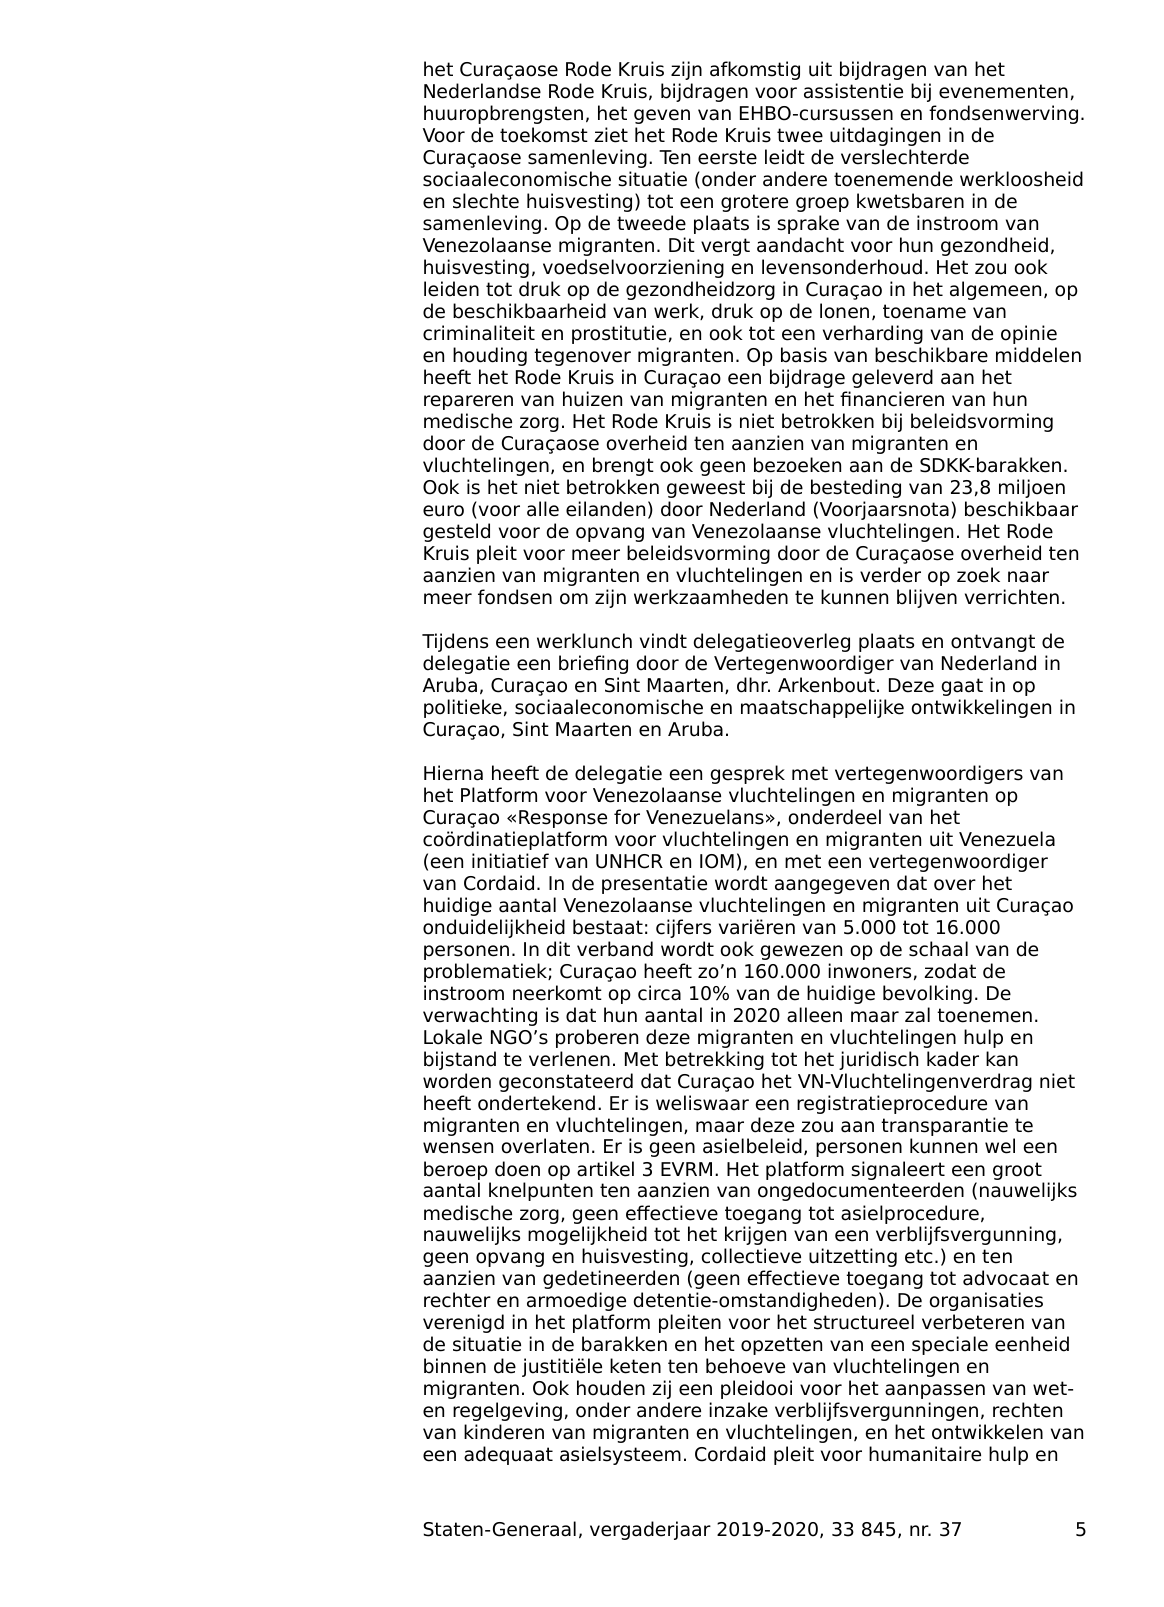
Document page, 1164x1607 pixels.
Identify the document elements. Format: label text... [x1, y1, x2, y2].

text Hierna heeft de delegatie een gesprek met vertegenwoordigers van het Platform voor Venezolaanse vluchtelingen en migranten op Curaçao «Response for Venezuelans», onderdeel van het coördinatieplatform voor vluchtelingen en migranten uit Venezuela (een initiatief van UNHCR en IOM), en met een vertegenwoordiger van Cordaid. In de presentatie wordt aangegeven dat over het huidige aantal Venezolaanse vluchtelingen en migranten uit Curaçao onduidelijkheid bestaat: cijfers variëren van 5.000 tot 16.000 personen. In dit verband wordt ook gewezen op de schaal van de problematiek; Curaçao heeft zo’n 160.000 inwoners, zodat de instroom neerkomt op circa 10% van de huidige bevolking. De verwachting is dat hun aantal in 2020 alleen maar zal toenemen. Lokale NGO’s proberen deze migranten en vluchtelingen hulp en bijstand te verlenen. Met betrekking tot het juridisch kader kan worden geconstateerd dat Curaçao het VN-Vluchtelingenverdrag niet heeft ondertekend. Er is weliswaar een registratieprocedure van migranten en vluchtelingen, maar deze zou aan transparantie te wensen overlaten. Er is geen asielbeleid, personen kunnen wel een beroep doen op artikel 3 EVRM. Het platform signaleert een groot aantal knelpunten ten aanzien van ongedocumenteerden (nauwelijks medische zorg, geen effectieve toegang tot asielprocedure, nauwelijks mogelijkheid tot het krijgen van een verblijfsvergunning, geen opvang en huisvesting, collectieve uitzetting etc.) en ten aanzien van gedetineerden (geen effectieve toegang tot advocaat en rechter en armoedige detentie-omstandigheden). De organisaties verenigd in het platform pleiten voor het structureel verbeteren van de situatie in de barakken en het opzetten van een speciale eenheid binnen de justitiële keten ten behoeve van vluchtelingen en migranten. Ook houden zij een pleidooi voor het aanpassen van wet- en regelgeving, onder andere inzake verblijfsvergunningen, rechten van kinderen van migranten en vluchtelingen, en het ontwikkelen van een adequaat asielsysteem. Cordaid pleit voor humanitaire hulp en [422, 763, 1087, 1466]
text het Curaçaose Rode Kruis zijn afkomstig uit bijdragen van het Nederlandse Rode Kruis, bijdragen voor assistentie bij evenementen, huuropbrengsten, het geven van EHBO-cursussen en fondsenwerving. Voor de toekomst ziet het Rode Kruis twee uitdagingen in de Curaçaose samenleving. Ten eerste leidt de verslechterde sociaaleconomische situatie (onder andere toenemende werkloosheid en slechte huisvesting) tot een grotere groep kwetsbaren in de samenleving. Op de tweede plaats is sprake van de instroom van Venezolaanse migranten. Dit vergt aandacht voor hun gezondheid, huisvesting, voedselvoorziening en levensonderhoud. Het zou ook leiden tot druk op de gezondheidzorg in Curaçao in het algemeen, op de beschikbaarheid van werk, druk op de lonen, toename van criminaliteit en prostitutie, en ook tot een verharding van de opinie en houding tegenover migranten. Op basis van beschikbare middelen heeft het Rode Kruis in Curaçao een bijdrage geleverd aan het repareren van huizen van migranten en het financieren van hun medische zorg. Het Rode Kruis is niet betrokken bij beleidsvorming door de Curaçaose overheid ten aanzien van migranten en vluchtelingen, en brengt ook geen bezoeken aan de SDKK-barakken. Ook is het niet betrokken geweest bij de besteding van 23,8 miljoen euro (voor alle eilanden) door Nederland (Voorjaarsnota) beschikbaar gesteld voor de opvang van Venezolaanse vluchtelingen. Het Rode Kruis pleit voor meer beleidsvorming door de Curaçaose overheid ten aanzien van migranten en vluchtelingen en is verder op zoek naar meer fondsen om zijn werkzaamheden te kunnen blijven verrichten. [422, 59, 1087, 608]
text Tijdens een werklunch vindt delegatieoverleg plaats en ontvangt de delegatie een briefing door de Vertegenwoordiger van Nederland in Aruba, Curaçao en Sint Maarten, dhr. Arkenbout. Deze gaat in op politieke, sociaaleconomische en maatschappelijke ontwikkelingen in Curaçao, Sint Maarten en Aruba. [422, 631, 1087, 741]
